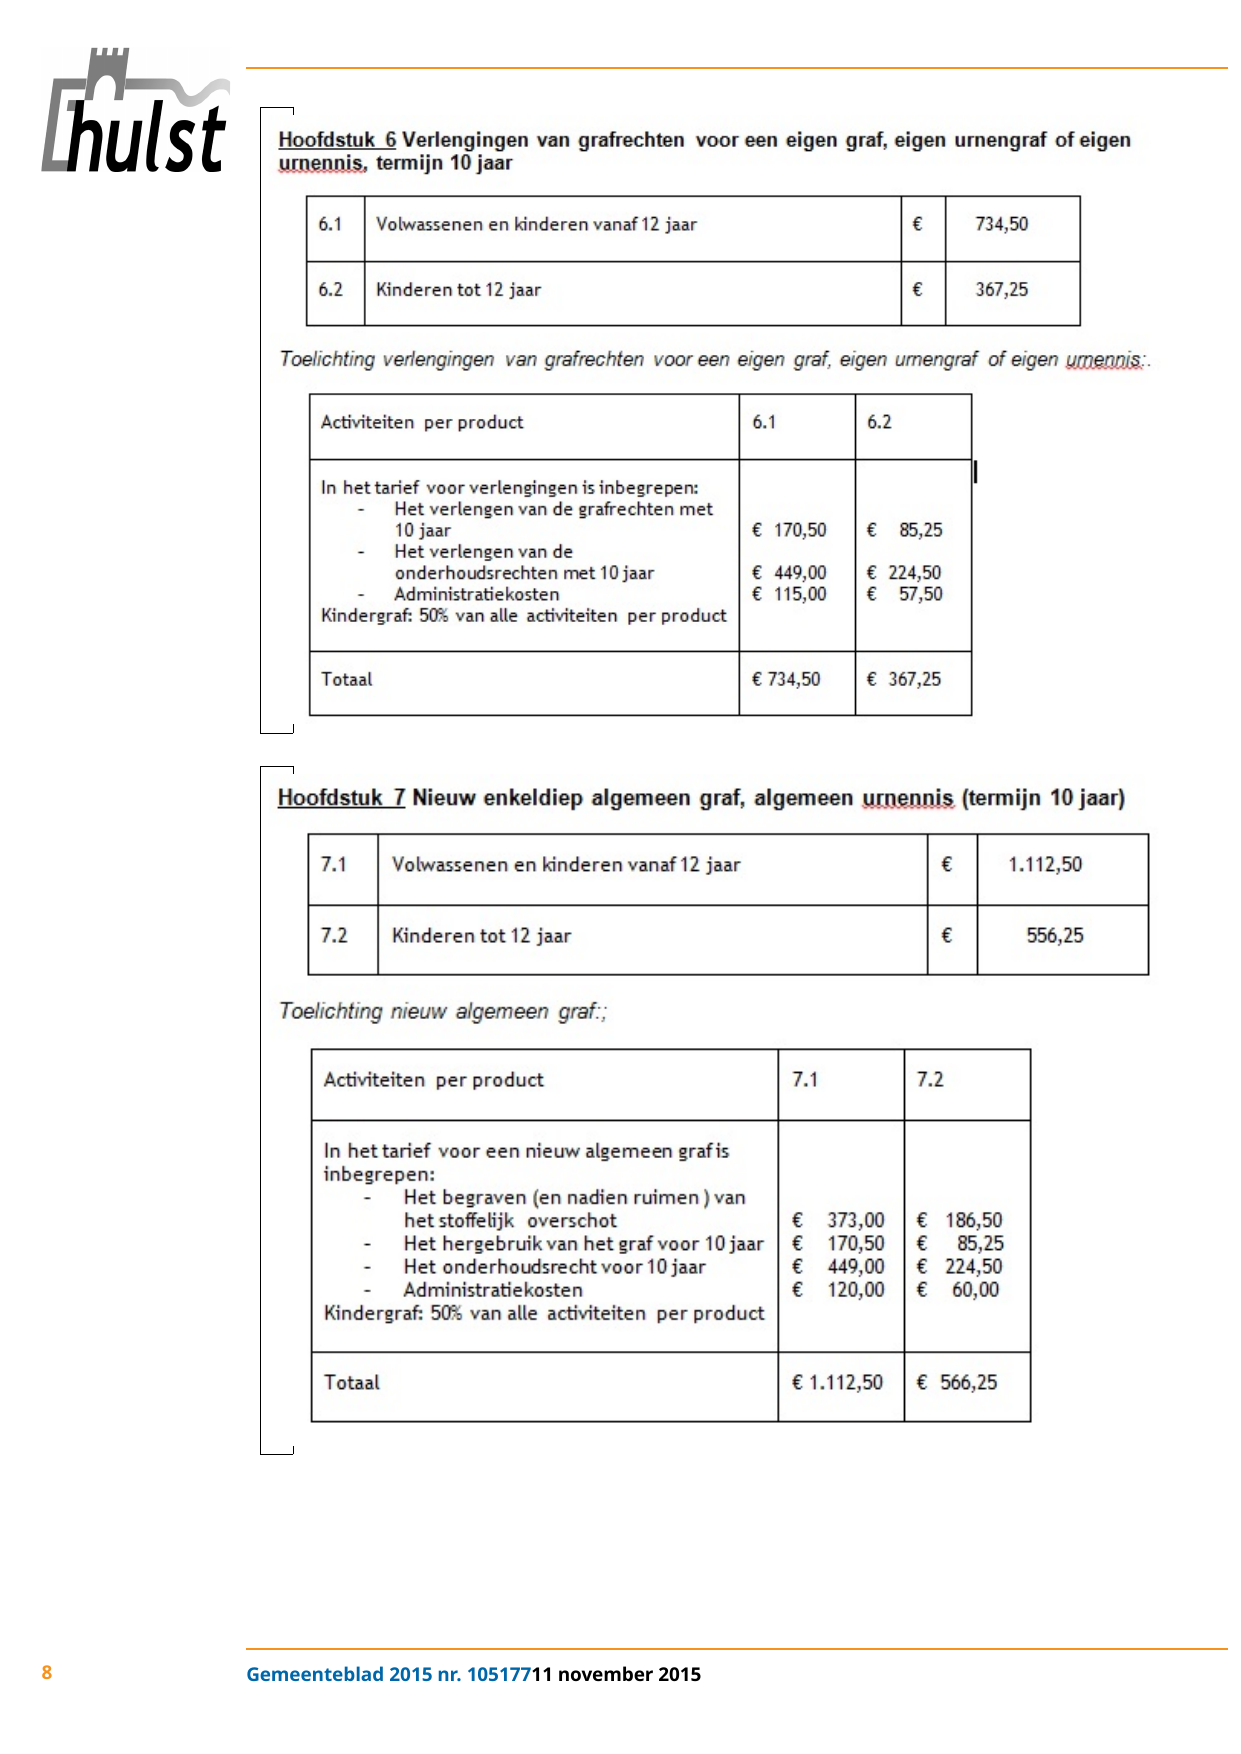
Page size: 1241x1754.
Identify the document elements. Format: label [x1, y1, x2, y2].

picture [268, 774, 1173, 1446]
picture [41, 47, 231, 172]
picture [268, 115, 1173, 724]
